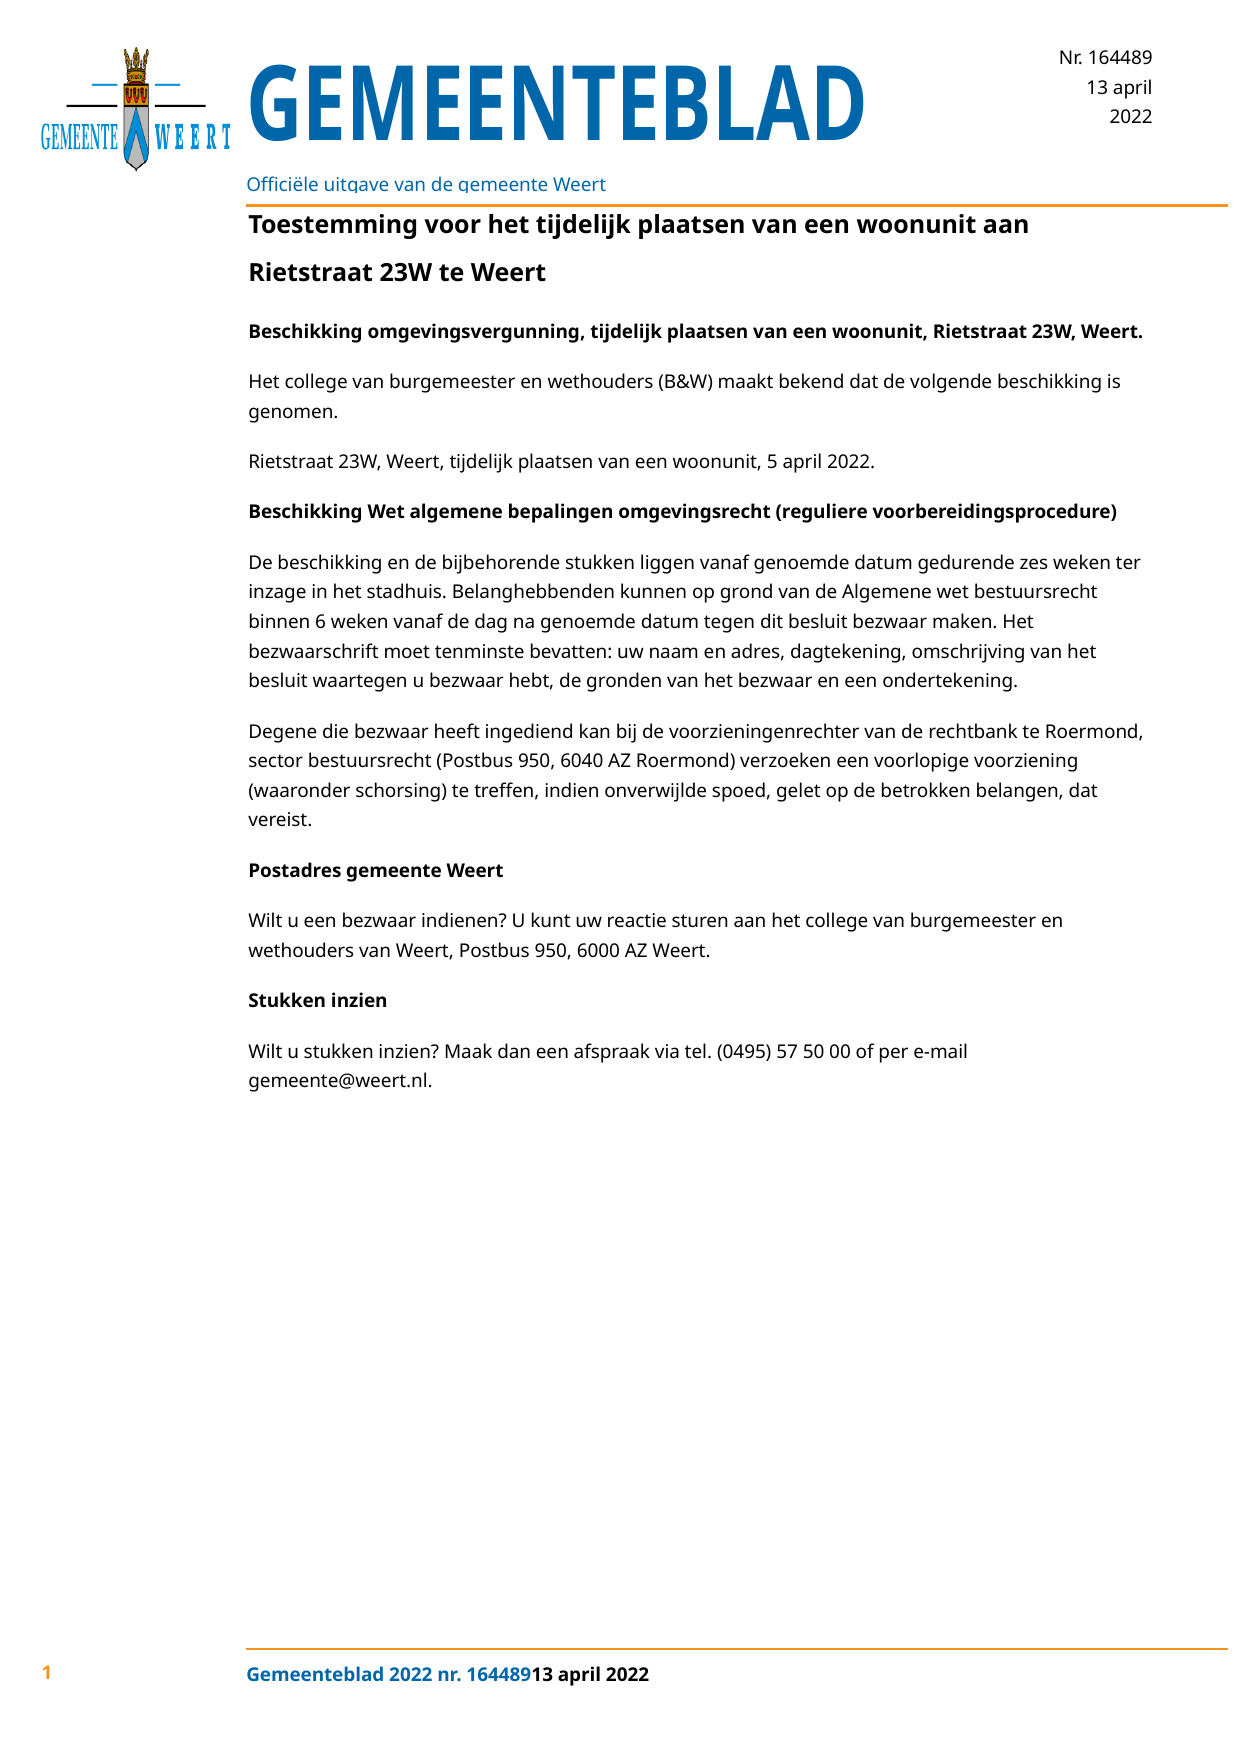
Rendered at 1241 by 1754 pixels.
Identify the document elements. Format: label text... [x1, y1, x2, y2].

picture [41, 47, 231, 172]
text Wilt u stukken inzien? Maak dan een afspraak via tel. (0495) 57 50 00 of per e-mail gemeente@weert.nl. [248, 1038, 1152, 1093]
text Postadres gemeente Weert [248, 857, 1152, 883]
text Stukken inzien [248, 987, 1152, 1013]
text Beschikking omgevingsvergunning, tijdelijk plaatsen van een woonunit, Rietstraat 23W, Weert. [248, 318, 1152, 344]
text Degene die bezwaar heeft ingediend kan bij de voorzieningenrechter van de rechtbank te Roermond, sector bestuursrecht (Postbus 950, 6040 AZ Roermond) verzoeken een voorlopige voorziening (waaronder schorsing) te treffen, indien onverwijlde spoed, gelet op de betrokken belangen, dat vereist. [248, 718, 1152, 832]
text De beschikking en de bijbehorende stukken liggen vanaf genoemde datum gedurende zes weken ter inzage in het stadhuis. Belanghebbenden kunnen op grond van de Algemene wet bestuursrecht binnen 6 weken vanaf de dag na genoemde datum tegen dit besluit bezwaar maken. Het bezwaarschrift moet tenminste bevatten: uw naam en adres, dagtekening, omschrijving van het besluit waartegen u bezwaar hebt, de gronden van het bezwaar en een ondertekening. [248, 549, 1152, 693]
text Beschikking Wet algemene bepalingen omgevingsrecht (reguliere voorbereidingsprocedure) [248, 499, 1152, 524]
text Toestemming voor het tijdelijk plaatsen van een woonunit aan Rietstraat 23W te Weert [248, 207, 1152, 288]
text Het college van burgemeester en wethouders (B&W) maakt bekend dat de volgende beschikking is genomen. [248, 368, 1152, 424]
text Wilt u een bezwaar indienen? U kunt uw reactie sturen aan het college van burgemeester en wethouders van Weert, Postbus 950, 6000 AZ Weert. [248, 907, 1152, 963]
text Rietstraat 23W, Weert, tijdelijk plaatsen van een woonunit, 5 april 2022. [248, 448, 1152, 474]
